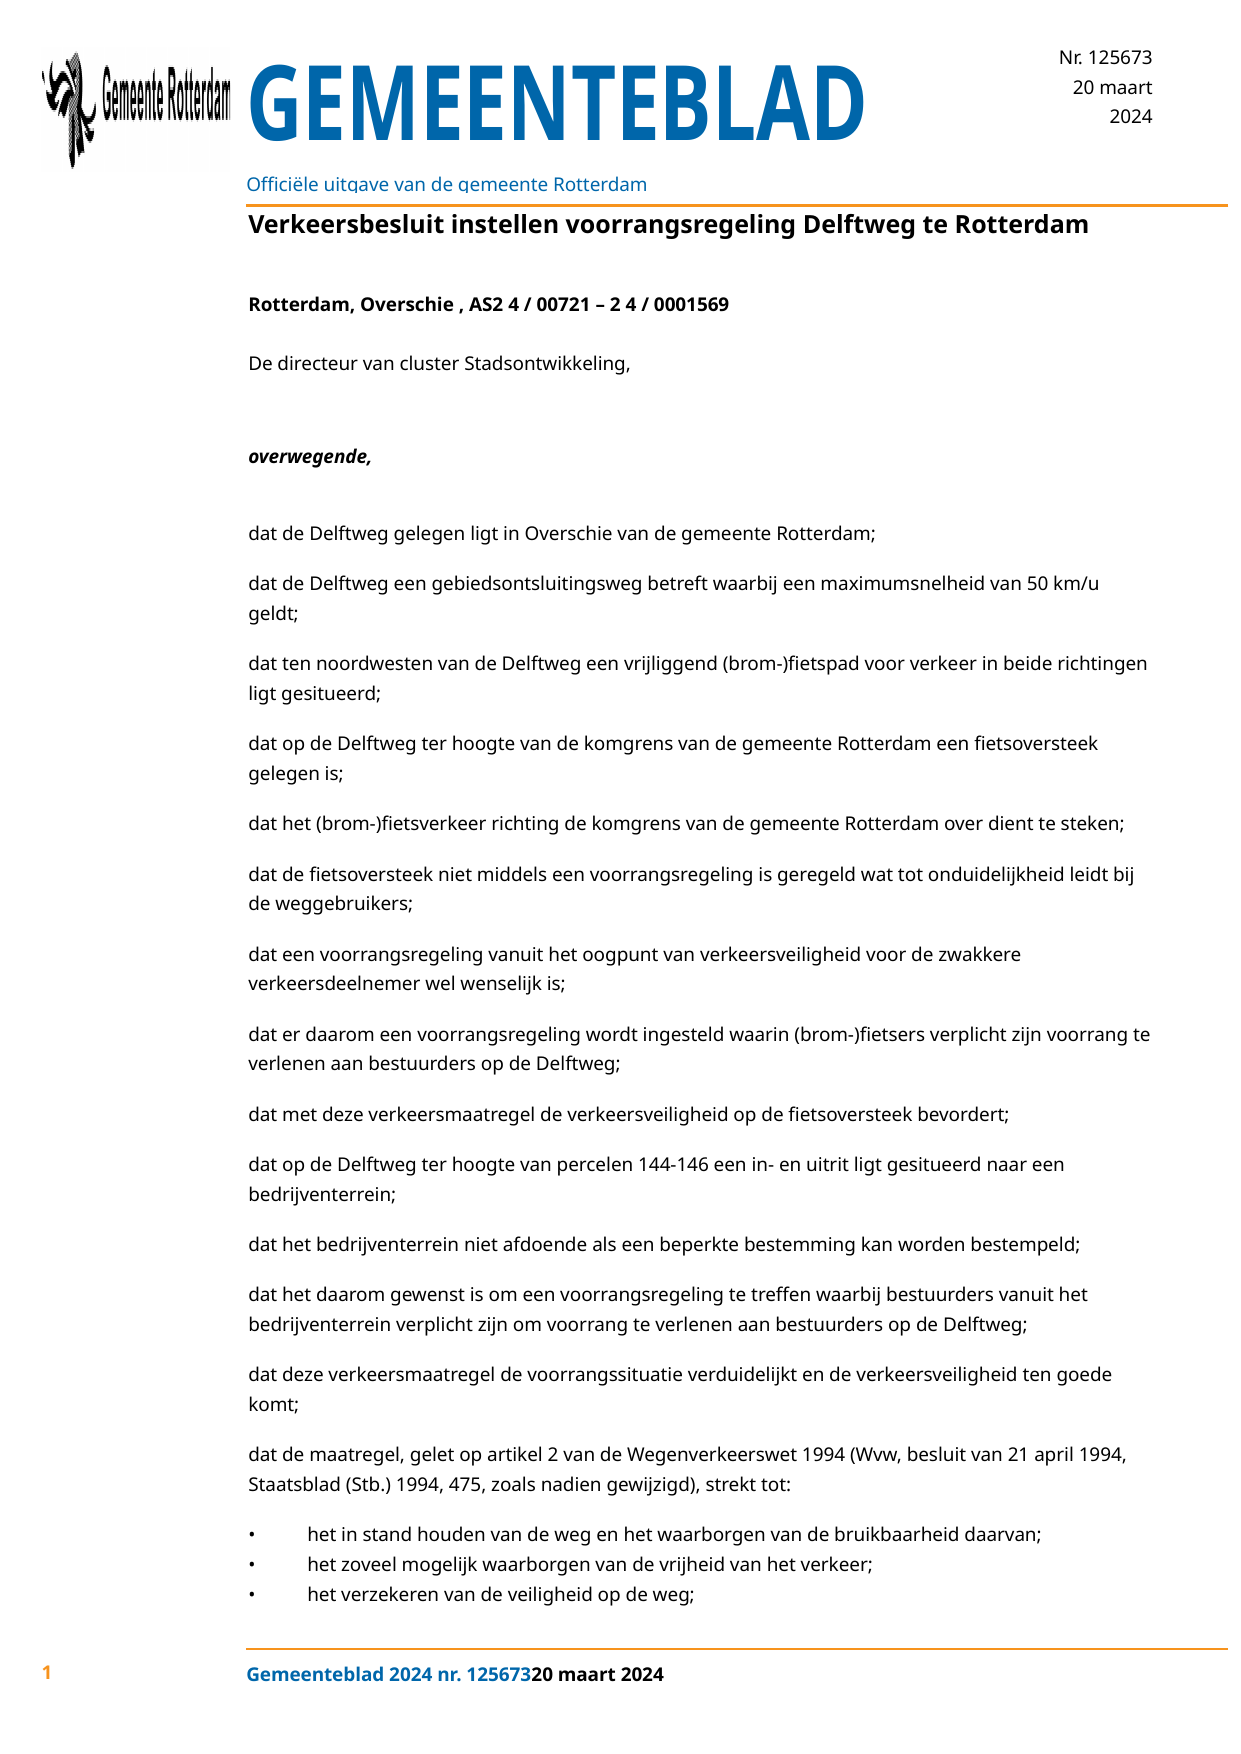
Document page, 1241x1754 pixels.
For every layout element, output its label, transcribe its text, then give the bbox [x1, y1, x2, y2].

text dat het bedrijventerrein niet afdoende als een beperkte bestemming kan worden bestempeld; [248, 1231, 1152, 1257]
text Rotterdam, Overschie , AS2 4 / 00721 – 2 4 / 0001569 [248, 291, 1152, 317]
text dat de Delftweg gelegen ligt in Overschie van de gemeente Rotterdam; [248, 520, 1152, 546]
text dat ten noordwesten van de Delftweg een vrijliggend (brom-)fietspad voor verkeer in beide richtingen ligt gesitueerd; [248, 650, 1152, 706]
text dat op de Delftweg ter hoogte van de komgrens van de gemeente Rotterdam een fietsoversteek gelegen is; [248, 730, 1152, 786]
text dat met deze verkeersmaatregel de verkeersveiligheid op de fietsoversteek bevordert; [248, 1101, 1152, 1126]
text dat de fietsoversteek niet middels een voorrangsregeling is geregeld wat tot onduidelijkheid leidt bij de weggebruikers; [248, 861, 1152, 916]
text dat de Delftweg een gebiedsontsluitingsweg betreft waarbij een maximumsnelheid van 50 km/u geldt; [248, 570, 1152, 626]
text dat deze verkeersmaatregel de voorrangssituatie verduidelijkt en de verkeersveiligheid ten goede komt; [248, 1362, 1152, 1417]
picture [41, 47, 231, 172]
text dat de maatregel, gelet op artikel 2 van de Wegenverkeerswet 1994 (Wvw, besluit van 21 april 1994, Staatsblad (Stb.) 1994, 475, zoals nadien gewijzigd), strekt tot: [248, 1442, 1152, 1497]
text De directeur van cluster Stadsontwikkeling, [248, 350, 1152, 376]
text dat er daarom een voorrangsregeling wordt ingesteld waarin (brom-)fietsers verplicht zijn voorrang te verlenen aan bestuurders op de Delftweg; [248, 1021, 1152, 1076]
text dat het (brom-)fietsverkeer richting de komgrens van de gemeente Rotterdam over dient te steken; [248, 810, 1152, 836]
text dat het daarom gewenst is om een voorrangsregeling te treffen waarbij bestuurders vanuit het bedrijventerrein verplicht zijn om voorrang te verlenen aan bestuurders op de Delftweg; [248, 1282, 1152, 1337]
list het zoveel mogelijk waarborgen van de vrijheid van het verkeer; [248, 1551, 1152, 1577]
list het verzekeren van de veiligheid op de weg; [248, 1581, 1152, 1606]
text dat op de Delftweg ter hoogte van percelen 144-146 een in- en uitrit ligt gesitueerd naar een bedrijventerrein; [248, 1151, 1152, 1206]
text overwegende, [248, 444, 1152, 469]
text Verkeersbesluit instellen voorrangsregeling Delftweg te Rotterdam [248, 207, 1152, 241]
text dat een voorrangsregeling vanuit het oogpunt van verkeersveiligheid voor de zwakkere verkeersdeelnemer wel wenselijk is; [248, 941, 1152, 996]
list het in stand houden van de weg en het waarborgen van de bruikbaarheid daarvan; [248, 1522, 1152, 1547]
